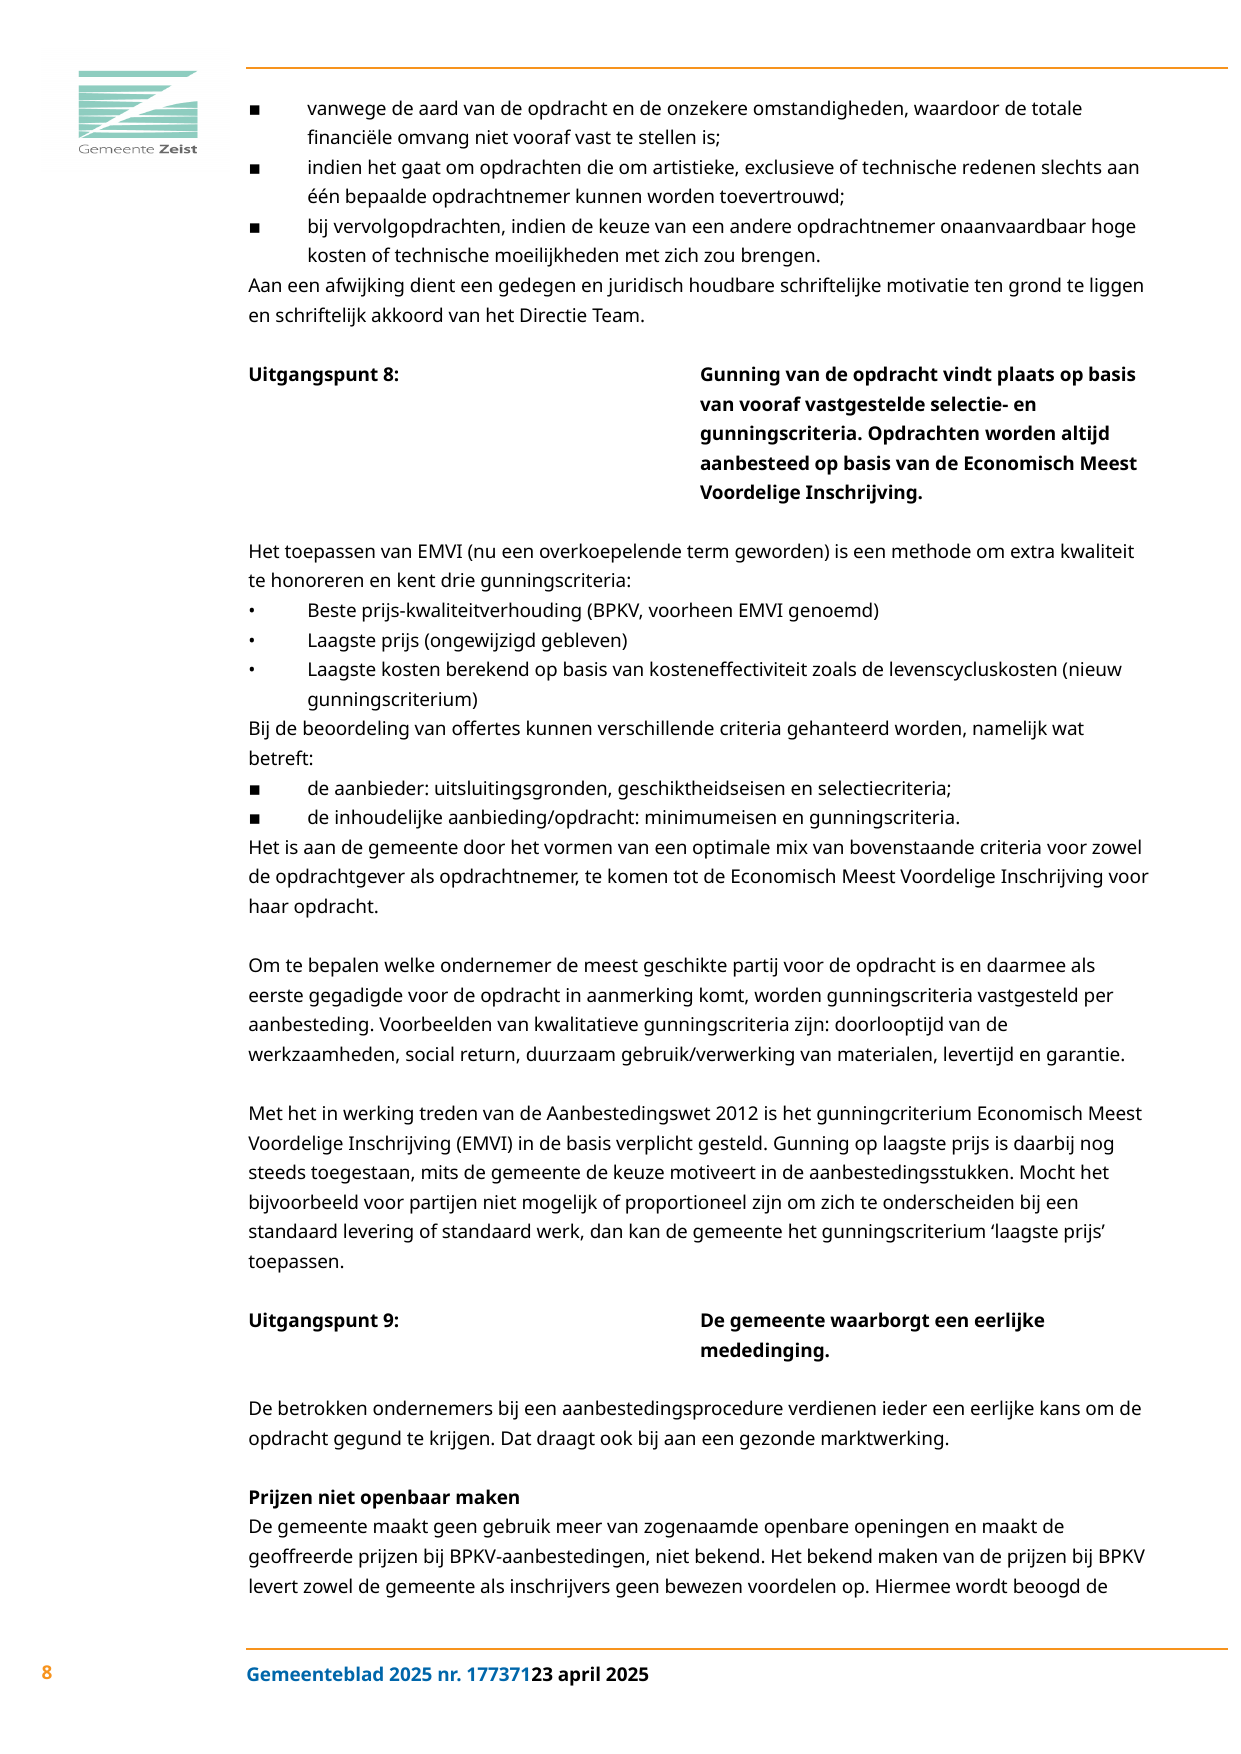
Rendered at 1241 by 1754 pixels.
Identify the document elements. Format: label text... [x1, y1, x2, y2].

text Met het in werking treden van de Aanbestedingswet 2012 is het gunningcriterium Economisch Meest Voordelige Inschrijving (EMVI) in de basis verplicht gesteld. Gunning op laagste prijs is daarbij nog steeds toegestaan, mits de gemeente de keuze motiveert in de aanbestedingsstukken. Mocht het bijvoorbeeld voor partijen niet mogelijk of proportioneel zijn om zich te onderscheiden bij een standaard levering of standaard werk, dan kan de gemeente het gunningscriterium ‘laagste prijs’ toepassen. [248, 1100, 1152, 1274]
text De betrokken ondernemers bij een aanbestedingsprocedure verdienen ieder een eerlijke kans om de opdracht gegund te krijgen. Dat draagt ook bij aan een gezonde marktwerking. [248, 1395, 1152, 1451]
text Bij de beoordeling van offertes kunnen verschillende criteria gehanteerd worden, namelijk wat betreft: [248, 716, 1152, 771]
text Prijzen niet openbaar maken [248, 1484, 1152, 1510]
list Laagste kosten berekend op basis van kosteneffectiviteit zoals de levenscycluskosten (nieuw gunningscriterium) [248, 656, 1152, 712]
list vanwege de aard van de opdracht en de onzekere omstandigheden, waardoor de totale financiële omvang niet vooraf vast te stellen is; [248, 95, 1152, 150]
list de inhoudelijke aanbieding/opdracht: minimumeisen en gunningscriteria. [248, 804, 1152, 830]
list de aanbieder: uitsluitingsgronden, geschiktheidseisen en selectiecriteria; [248, 775, 1152, 800]
table_header Uitgangspunt 8: [248, 361, 700, 505]
table_header De gemeente waarborgt een eerlijke mededinging. [700, 1307, 1152, 1363]
picture [41, 47, 231, 172]
text Aan een afwijking dient een gedegen en juridisch houdbare schriftelijke motivatie ten grond te liggen en schriftelijk akkoord van het Directie Team. [248, 272, 1152, 328]
text De gemeente maakt geen gebruik meer van zogenaamde openbare openingen en maakt de geoffreerde prijzen bij BPKV-aanbestedingen, niet bekend. Het bekend maken van de prijzen bij BPKV levert zowel de gemeente als inschrijvers geen bewezen voordelen op. Hiermee wordt beoogd de [248, 1514, 1152, 1599]
text Het is aan de gemeente door het vormen van een optimale mix van bovenstaande criteria voor zowel de opdrachtgever als opdrachtnemer, te komen tot de Economisch Meest Voordelige Inschrijving voor haar opdracht. [248, 834, 1152, 919]
list Laagste prijs (ongewijzigd gebleven) [248, 627, 1152, 652]
text Het toepassen van EMVI (nu een overkoepelende term geworden) is een methode om extra kwaliteit te honoreren en kent drie gunningscriteria: [248, 538, 1152, 593]
text Om te bepalen welke ondernemer de meest geschikte partij voor de opdracht is en daarmee als eerste gegadigde voor de opdracht in aanmerking komt, worden gunningscriteria vastgesteld per aanbesteding. Voorbeelden van kwalitatieve gunningscriteria zijn: doorlooptijd van de werkzaamheden, social return, duurzaam gebruik/verwerking van materialen, levertijd en garantie. [248, 952, 1152, 1067]
list indien het gaat om opdrachten die om artistieke, exclusieve of technische redenen slechts aan één bepaalde opdrachtnemer kunnen worden toevertrouwd; [248, 154, 1152, 209]
list Beste prijs-kwaliteitverhouding (BPKV, voorheen EMVI genoemd) [248, 597, 1152, 623]
list bij vervolgopdrachten, indien de keuze van een andere opdrachtnemer onaanvaardbaar hoge kosten of technische moeilijkheden met zich zou brengen. [248, 213, 1152, 268]
table_header Uitgangspunt 9: [248, 1307, 700, 1363]
table_header Gunning van de opdracht vindt plaats op basis van vooraf vastgestelde selectie- en gunningscriteria. Opdrachten worden altijd aanbesteed op basis van de Economisch Meest Voordelige Inschrijving. [700, 361, 1152, 505]
